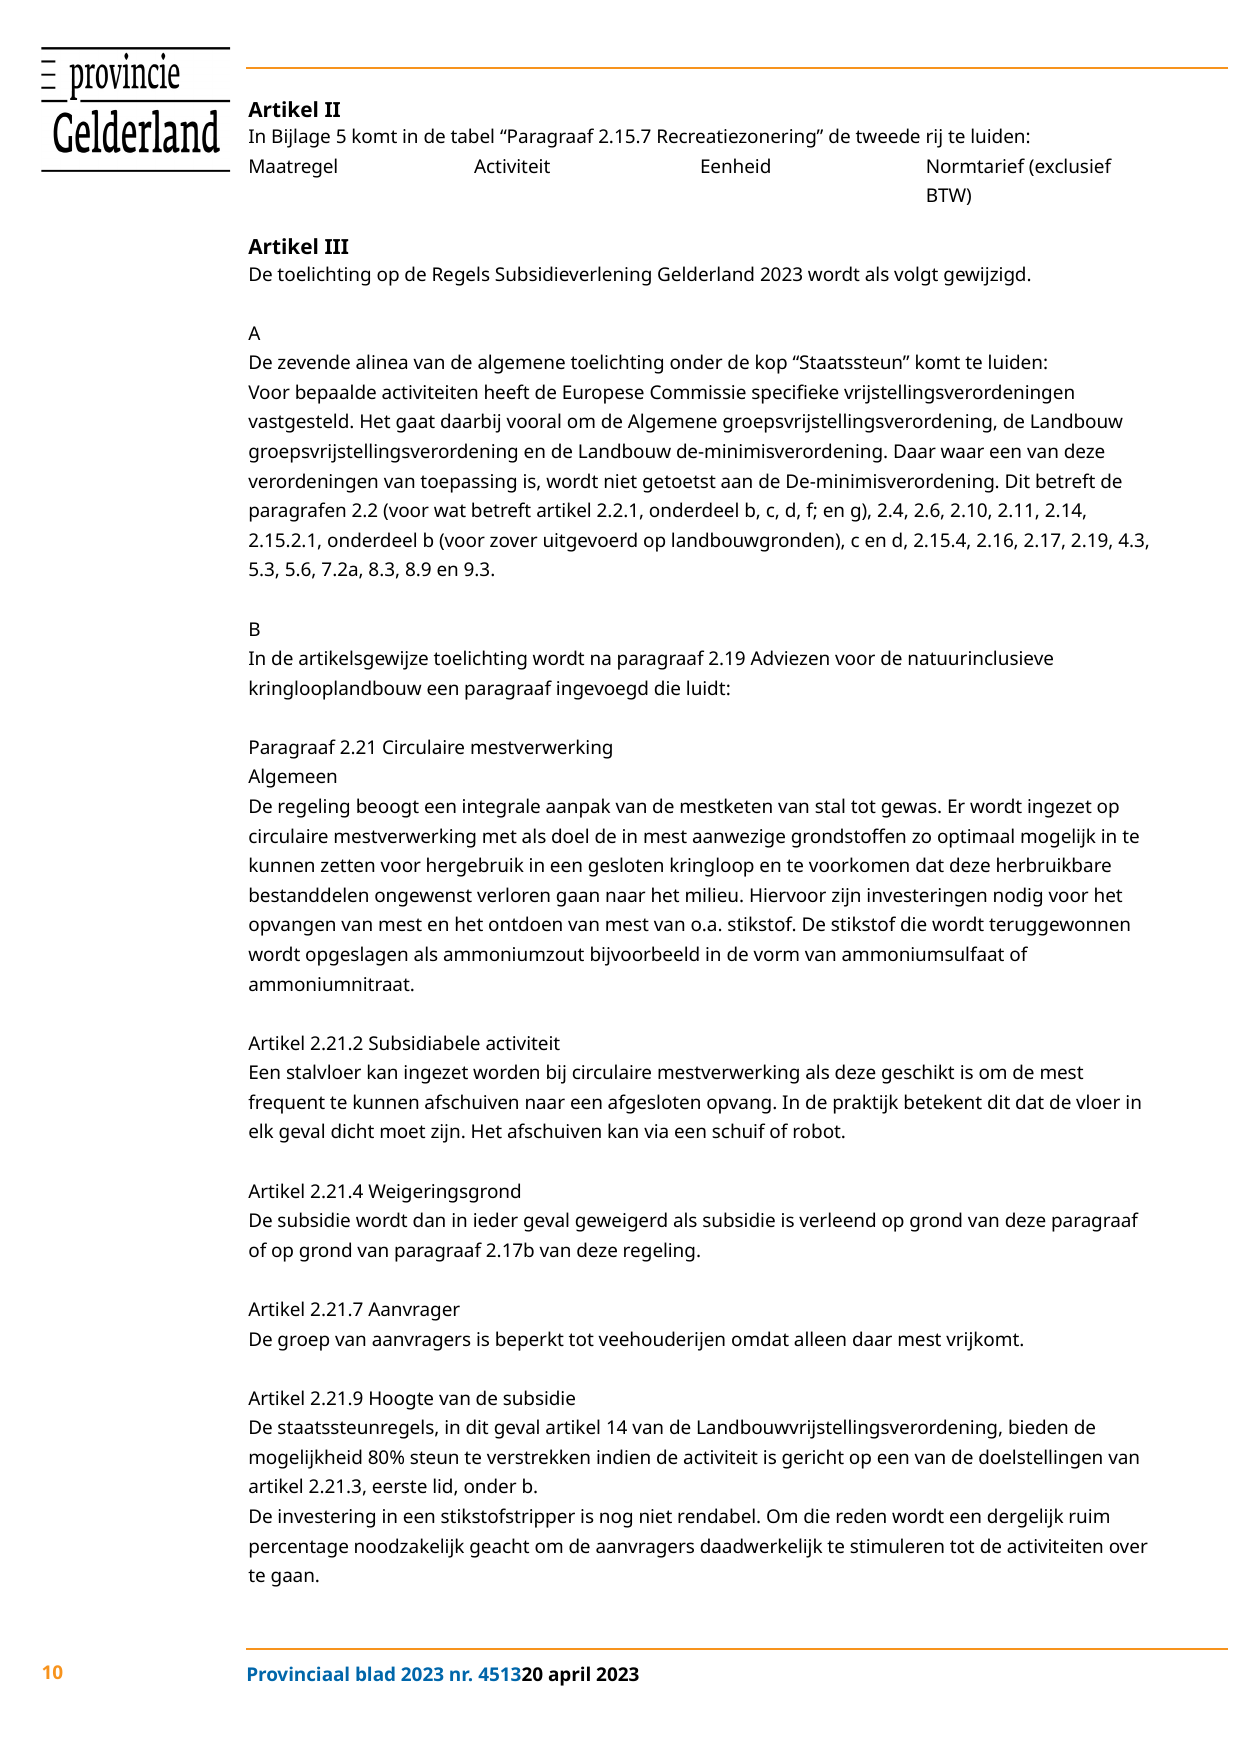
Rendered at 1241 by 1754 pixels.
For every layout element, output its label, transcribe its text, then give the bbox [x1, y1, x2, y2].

text Artikel II [248, 95, 1152, 123]
text De investering in een stikstofstripper is nog niet rendabel. Om die reden wordt een dergelijk ruim percentage noodzakelijk geacht om de aanvragers daadwerkelijk te stimuleren tot de activiteiten over te gaan. [248, 1503, 1152, 1588]
table_header Maatregel [248, 153, 474, 208]
text Algemeen [248, 764, 1152, 789]
table_header Normtarief (exclusief BTW) [926, 153, 1152, 208]
text In de artikelsgewijze toelichting wordt na paragraaf 2.19 Adviezen voor de natuurinclusieve kringlooplandbouw een paragraaf ingevoegd die luidt: [248, 645, 1152, 701]
text Artikel 2.21.7 Aanvrager [248, 1296, 1152, 1322]
text Voor bepaalde activiteiten heeft de Europese Commissie specifieke vrijstellingsverordeningen vastgesteld. Het gaat daarbij vooral om de Algemene groepsvrijstellingsverordening, de Landbouw groepsvrijstellingsverordening en de Landbouw de-minimisverordening. Daar waar een van deze verordeningen van toepassing is, wordt niet getoetst aan de De-minimisverordening. Dit betreft de paragrafen 2.2 (voor wat betreft artikel 2.2.1, onderdeel b, c, d, f; en g), 2.4, 2.6, 2.10, 2.11, 2.14, 2.15.2.1, onderdeel b (voor zover uitgevoerd op landbouwgronden), c en d, 2.15.4, 2.16, 2.17, 2.19, 4.3, 5.3, 5.6, 7.2a, 8.3, 8.9 en 9.3. [248, 379, 1152, 582]
text Paragraaf 2.21 Circulaire mestverwerking [248, 734, 1152, 760]
text De toelichting op de Regels Subsidieverlening Gelderland 2023 wordt als volgt gewijzigd. [248, 261, 1152, 286]
table_header Activiteit [474, 153, 700, 208]
text De groep van aanvragers is beperkt tot veehouderijen omdat alleen daar mest vrijkomt. [248, 1326, 1152, 1351]
text B [248, 616, 1152, 641]
text In Bijlage 5 komt in de tabel “Paragraaf 2.15.7 Recreatiezonering” de tweede rij te luiden: [248, 123, 1152, 149]
text De staatssteunregels, in dit geval artikel 14 van de Landbouwvrijstellingsverordening, bieden de mogelijkheid 80% steun te verstrekken indien de activiteit is gericht op een van de doelstellingen van artikel 2.21.3, eerste lid, onder b. [248, 1414, 1152, 1499]
text De regeling beoogt een integrale aanpak van de mestketen van stal tot gewas. Er wordt ingezet op circulaire mestverwerking met als doel de in mest aanwezige grondstoffen zo optimaal mogelijk in te kunnen zetten voor hergebruik in een gesloten kringloop en te voorkomen dat deze herbruikbare bestanddelen ongewenst verloren gaan naar het milieu. Hiervoor zijn investeringen nodig voor het opvangen van mest en het ontdoen van mest van o.a. stikstof. De stikstof die wordt teruggewonnen wordt opgeslagen als ammoniumzout bijvoorbeeld in de vorm van ammoniumsulfaat of ammoniumnitraat. [248, 793, 1152, 996]
text Artikel 2.21.9 Hoogte van de subsidie [248, 1385, 1152, 1411]
text Een stalvloer kan ingezet worden bij circulaire mestverwerking als deze geschikt is om de mest frequent te kunnen afschuiven naar een afgesloten opvang. In de praktijk betekent dit dat de vloer in elk geval dicht moet zijn. Het afschuiven kan via een schuif of robot. [248, 1059, 1152, 1144]
text Artikel 2.21.4 Weigeringsgrond [248, 1178, 1152, 1203]
table_header Eenheid [700, 153, 926, 208]
text Artikel 2.21.2 Subsidiabele activiteit [248, 1030, 1152, 1056]
text A [248, 320, 1152, 346]
text De zevende alinea van de algemene toelichting onder de kop “Staatssteun” komt te luiden: [248, 349, 1152, 375]
text De subsidie wordt dan in ieder geval geweigerd als subsidie is verleend op grond van deze paragraaf of op grond van paragraaf 2.17b van deze regeling. [248, 1207, 1152, 1263]
picture [41, 47, 231, 172]
text Artikel III [248, 232, 1152, 261]
